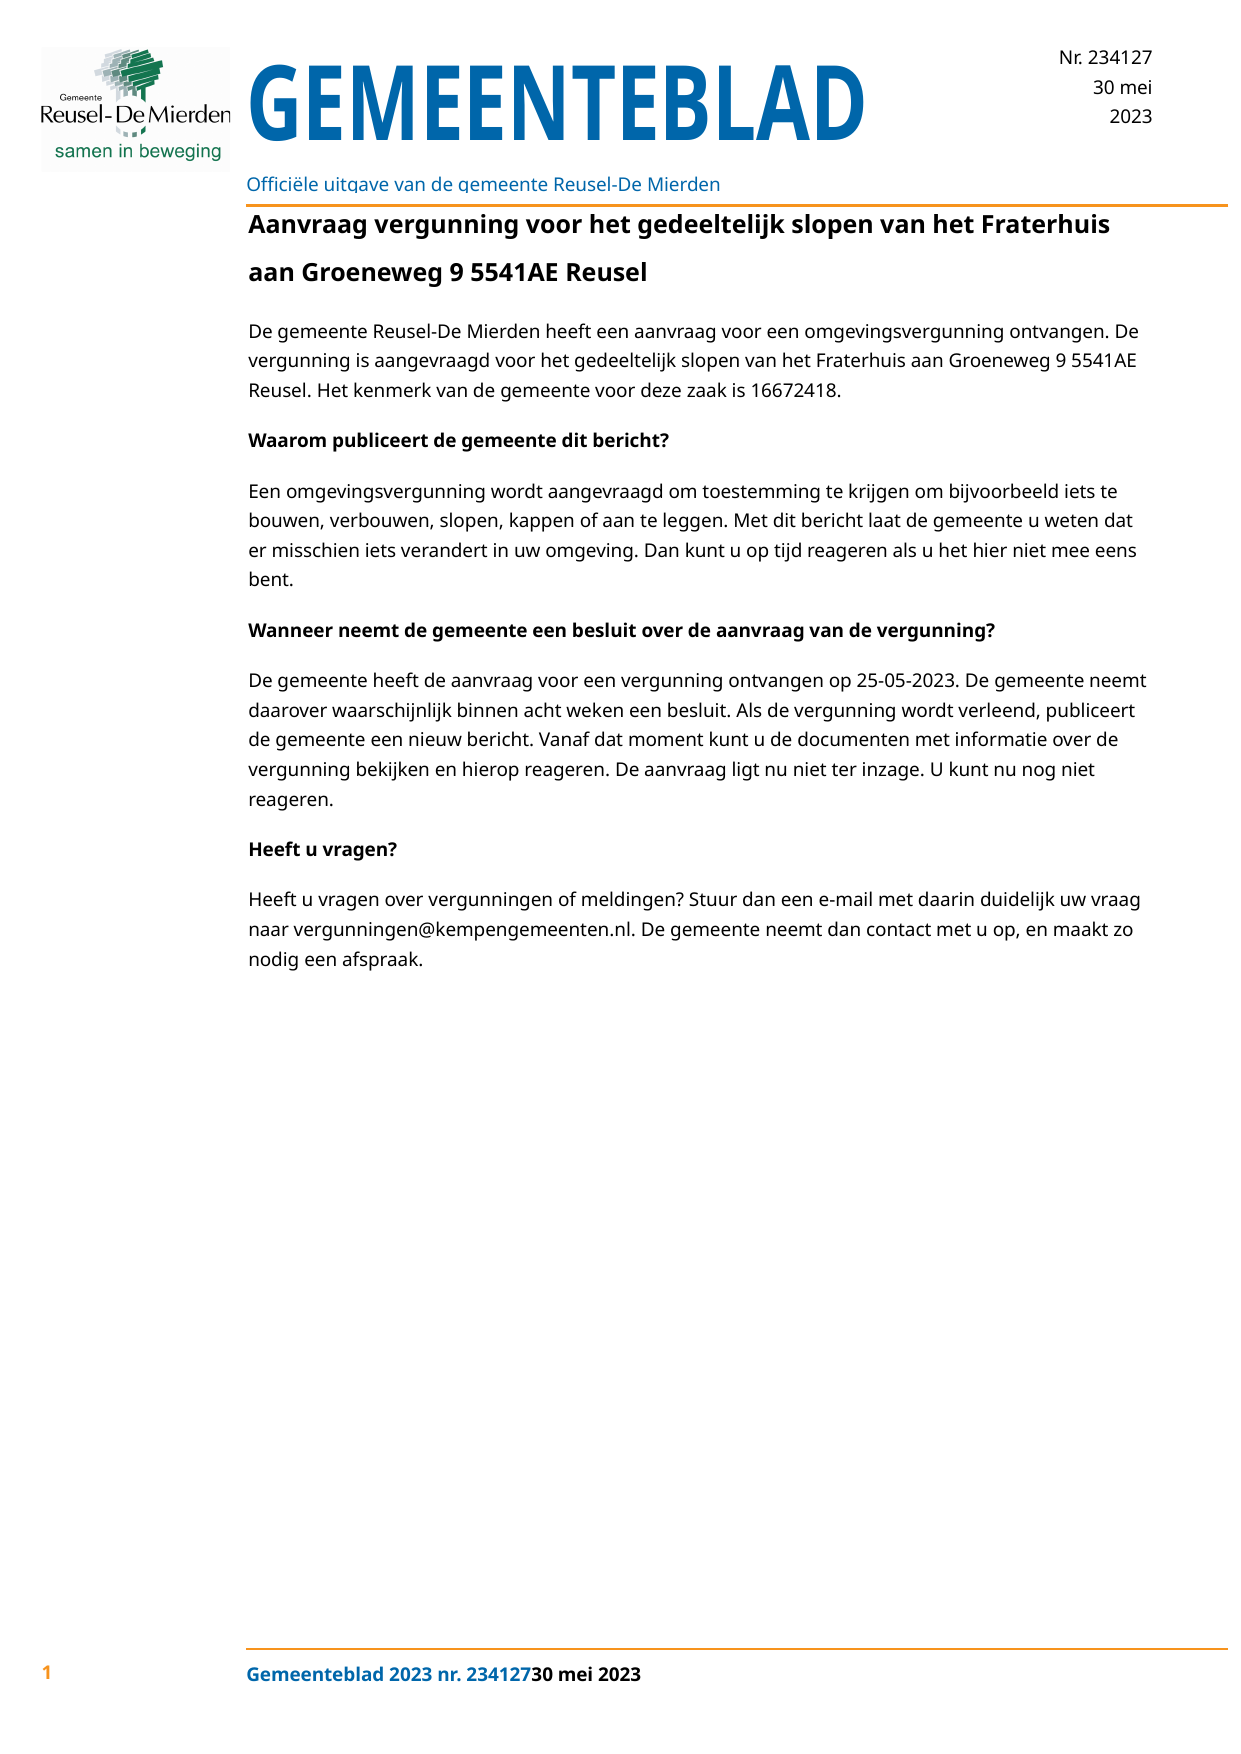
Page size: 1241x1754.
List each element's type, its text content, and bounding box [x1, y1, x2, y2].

text De gemeente heeft de aanvraag voor een vergunning ontvangen op 25-05-2023. De gemeente neemt daarover waarschijnlijk binnen acht weken een besluit. Als de vergunning wordt verleend, publiceert de gemeente een nieuw bericht. Vanaf dat moment kunt u de documenten met informatie over de vergunning bekijken en hierop reageren. De aanvraag ligt nu niet ter inzage. U kunt nu nog niet reageren. [248, 667, 1152, 812]
text Waarom publiceert de gemeente dit bericht? [248, 427, 1152, 453]
text Heeft u vragen over vergunningen of meldingen? Stuur dan een e-mail met daarin duidelijk uw vraag naar vergunningen@kempengemeenten.nl. De gemeente neemt dan contact met u op, en maakt zo nodig een afspraak. [248, 887, 1152, 972]
text Een omgevingsvergunning wordt aangevraagd om toestemming te krijgen om bijvoorbeeld iets te bouwen, verbouwen, slopen, kappen of aan te leggen. Met dit bericht laat de gemeente u weten dat er misschien iets verandert in uw omgeving. Dan kunt u op tijd reageren als u het hier niet mee eens bent. [248, 478, 1152, 592]
text Heeft u vragen? [248, 836, 1152, 862]
text Wanneer neemt de gemeente een besluit over de aanvraag van de vergunning? [248, 617, 1152, 643]
picture [41, 47, 231, 172]
text Aanvraag vergunning voor het gedeeltelijk slopen van het Fraterhuis aan Groeneweg 9 5541AE Reusel [248, 207, 1152, 288]
text De gemeente Reusel-De Mierden heeft een aanvraag voor een omgevingsvergunning ontvangen. De vergunning is aangevraagd voor het gedeeltelijk slopen van het Fraterhuis aan Groeneweg 9 5541AE Reusel. Het kenmerk van de gemeente voor deze zaak is 16672418. [248, 318, 1152, 403]
